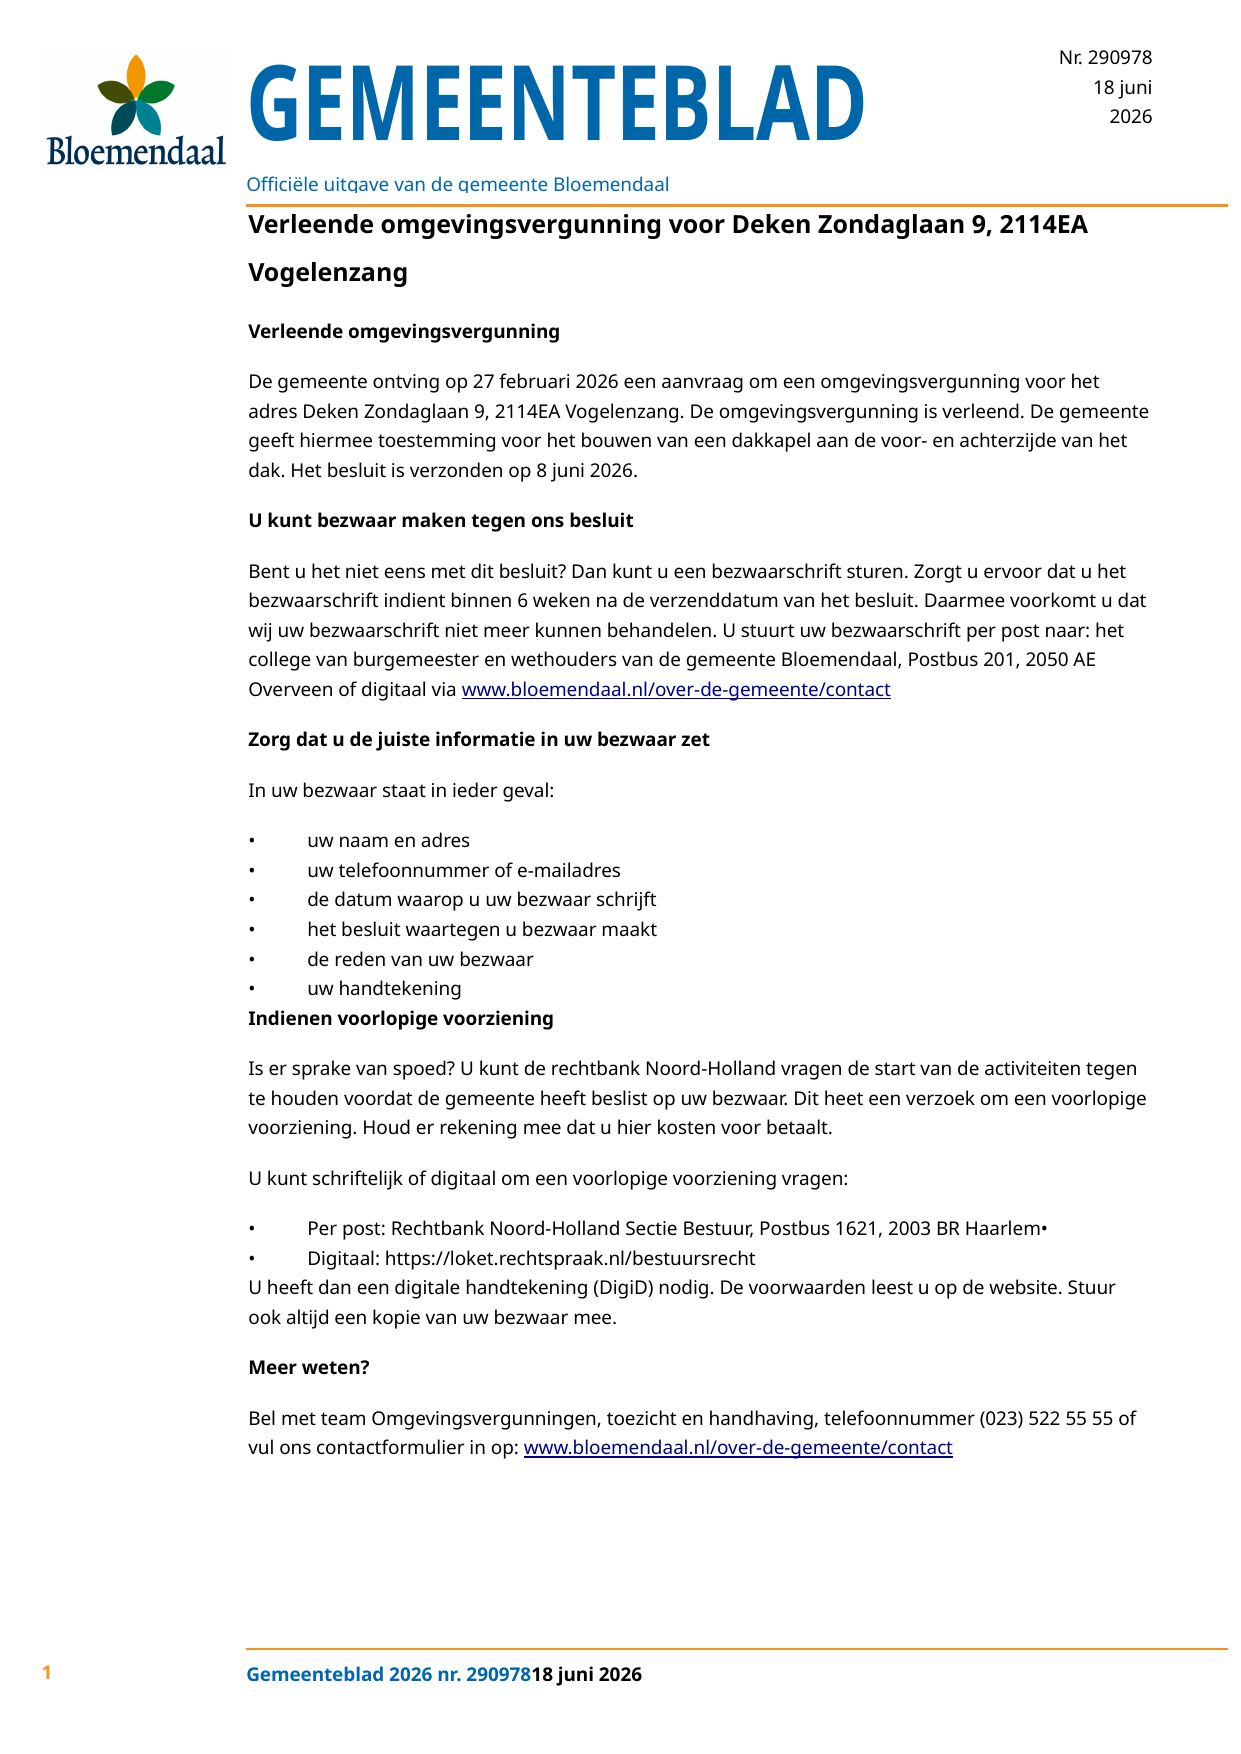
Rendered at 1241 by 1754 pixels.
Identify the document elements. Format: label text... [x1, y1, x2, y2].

text Verleende omgevingsvergunning voor Deken Zondaglaan 9, 2114EA Vogelenzang [248, 207, 1152, 288]
text U kunt bezwaar maken tegen ons besluit [248, 507, 1152, 533]
text Bel met team Omgevingsvergunningen, toezicht en handhaving, telefoonnummer (023) 522 55 55 of vul ons contactformulier in op: www.bloemendaal.nl/over-de-gemeente/contact [248, 1405, 1152, 1460]
list uw handtekening [248, 975, 1152, 1001]
list uw telefoonnummer of e-mailadres [248, 857, 1152, 883]
text Bent u het niet eens met dit besluit? Dan kunt u een bezwaarschrift sturen. Zorgt u ervoor dat u het bezwaarschrift indient binnen 6 weken na de verzenddatum van het besluit. Daarmee voorkomt u dat wij uw bezwaarschrift niet meer kunnen behandelen. U stuurt uw bezwaarschrift per post naar: het college van burgemeester en wethouders van de gemeente Bloemendaal, Postbus 201, 2050 AE Overveen of digitaal via www.bloemendaal.nl/over-de-gemeente/contact [248, 558, 1152, 702]
text Meer weten? [248, 1354, 1152, 1380]
list de datum waarop u uw bezwaar schrijft [248, 887, 1152, 912]
text U heeft dan een digitale handtekening (DigiD) nodig. De voorwaarden leest u op de website. Stuur ook altijd een kopie van uw bezwaar mee. [248, 1274, 1152, 1330]
text De gemeente ontving op 27 februari 2026 een aanvraag om een omgevingsvergunning voor het adres Deken Zondaglaan 9, 2114EA Vogelenzang. De omgevingsvergunning is verleend. De gemeente geeft hiermee toestemming voor het bouwen van een dakkapel aan de voor- en achterzijde van het dak. Het besluit is verzonden op 8 juni 2026. [248, 368, 1152, 483]
list Digitaal: https://loket.rechtspraak.nl/bestuursrecht [248, 1245, 1152, 1271]
list uw naam en adres [248, 827, 1152, 853]
text U kunt schriftelijk of digitaal om een voorlopige voorziening vragen: [248, 1165, 1152, 1191]
list Per post: Rechtbank Noord-Holland Sectie Bestuur, Postbus 1621, 2003 BR Haarlem• [248, 1215, 1152, 1241]
text Indienen voorlopige voorziening [248, 1005, 1152, 1031]
list de reden van uw bezwaar [248, 946, 1152, 972]
picture [41, 47, 231, 172]
text Verleende omgevingsvergunning [248, 318, 1152, 344]
text Is er sprake van spoed? U kunt de rechtbank Noord-Holland vragen de start van de activiteiten tegen te houden voordat de gemeente heeft beslist op uw bezwaar. Dit heet een verzoek om een voorlopige voorziening. Houd er rekening mee dat u hier kosten voor betaalt. [248, 1055, 1152, 1140]
list het besluit waartegen u bezwaar maakt [248, 916, 1152, 942]
text In uw bezwaar staat in ieder geval: [248, 777, 1152, 803]
text Zorg dat u de juiste informatie in uw bezwaar zet [248, 727, 1152, 752]
